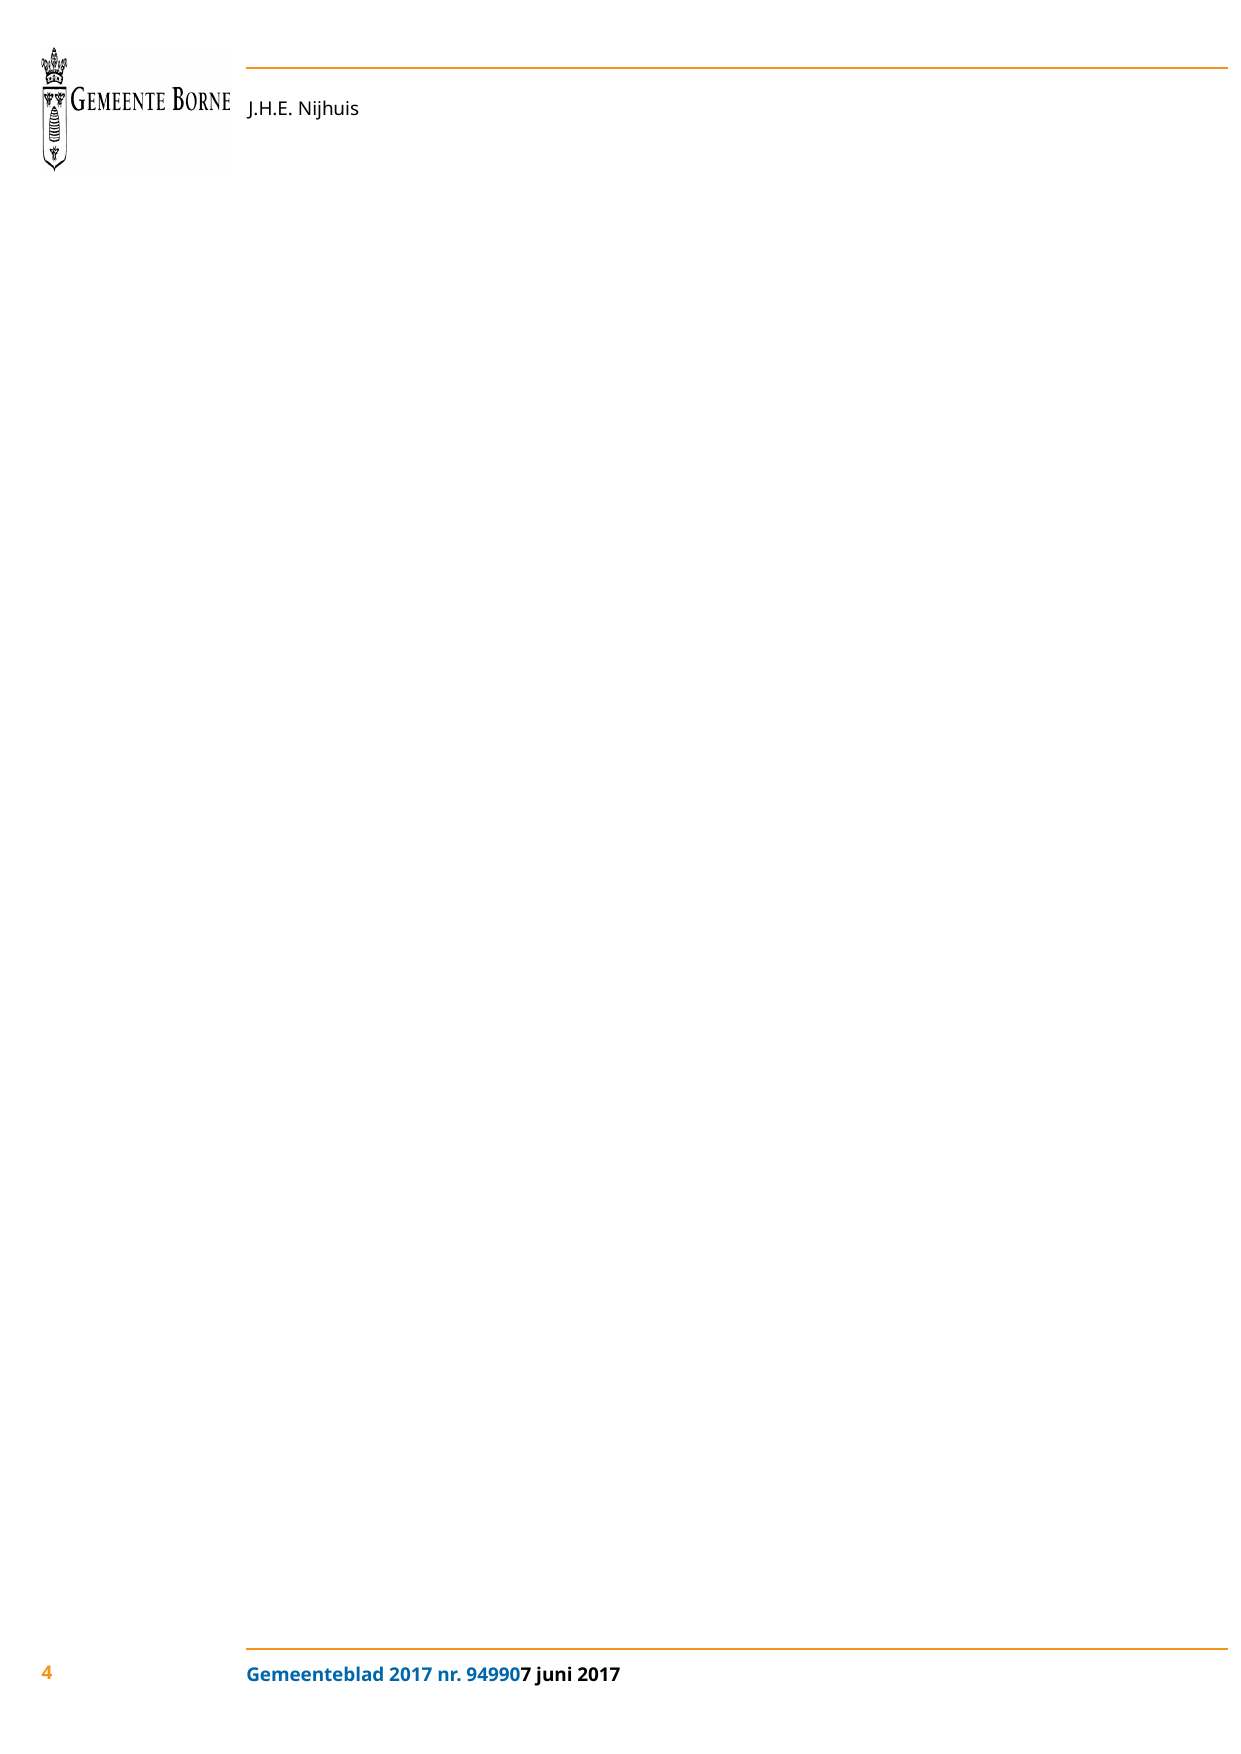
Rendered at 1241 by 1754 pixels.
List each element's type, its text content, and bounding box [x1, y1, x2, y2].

text J.H.E. Nijhuis [248, 95, 1152, 121]
picture [41, 47, 231, 172]
